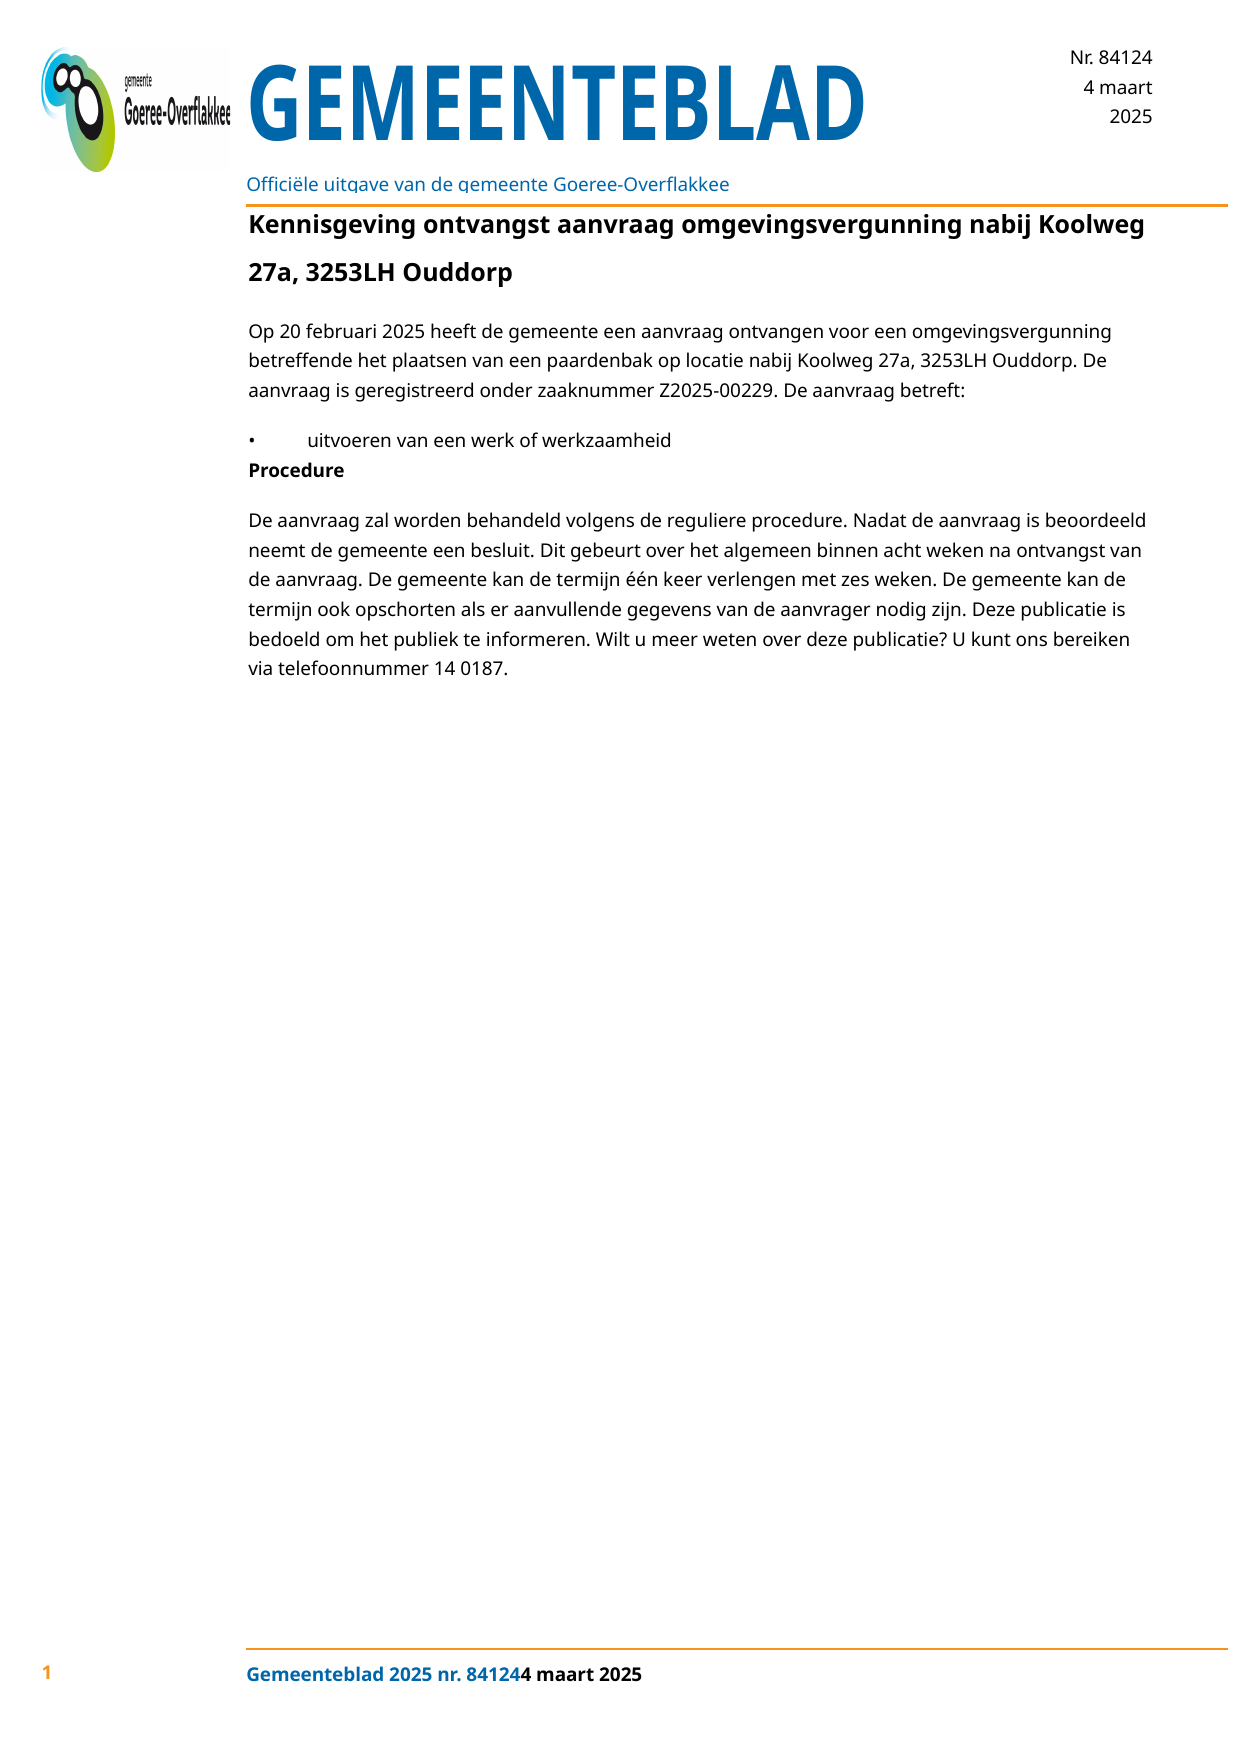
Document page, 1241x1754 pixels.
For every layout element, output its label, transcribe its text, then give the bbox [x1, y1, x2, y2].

text Kennisgeving ontvangst aanvraag omgevingsvergunning nabij Koolweg 27a, 3253LH Ouddorp [248, 207, 1152, 288]
text Procedure [248, 457, 1152, 483]
picture [41, 47, 231, 172]
text De aanvraag zal worden behandeld volgens de reguliere procedure. Nadat de aanvraag is beoordeeld neemt de gemeente een besluit. Dit gebeurt over het algemeen binnen acht weken na ontvangst van de aanvraag. De gemeente kan de termijn één keer verlengen met zes weken. De gemeente kan de termijn ook opschorten als er aanvullende gegevens van de aanvrager nodig zijn. Deze publicatie is bedoeld om het publiek te informeren. Wilt u meer weten over deze publicatie? U kunt ons bereiken via telefoonnummer 14 0187. [248, 507, 1152, 681]
text Op 20 februari 2025 heeft de gemeente een aanvraag ontvangen voor een omgevingsvergunning betreffende het plaatsen van een paardenbak op locatie nabij Koolweg 27a, 3253LH Ouddorp. De aanvraag is geregistreerd onder zaaknummer Z2025-00229. De aanvraag betreft: [248, 318, 1152, 403]
list uitvoeren van een werk of werkzaamheid [248, 427, 1152, 453]
